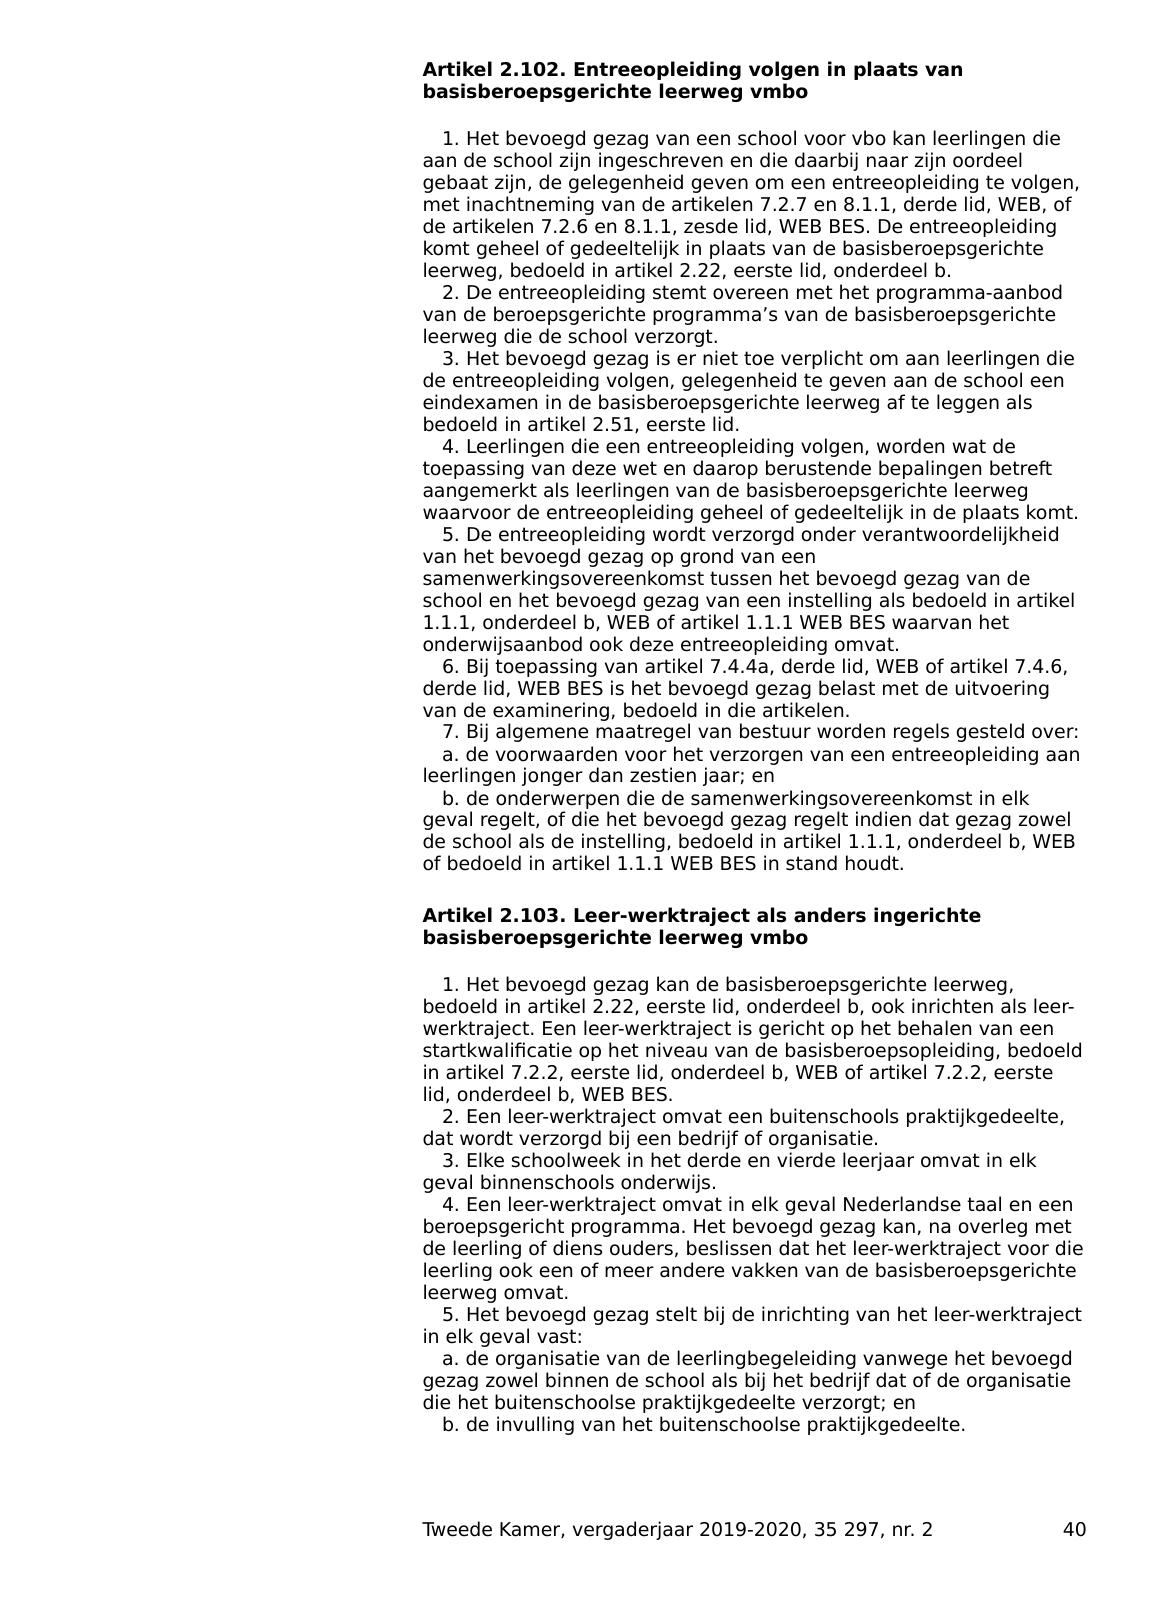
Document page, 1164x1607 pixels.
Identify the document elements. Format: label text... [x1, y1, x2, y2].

text 4. Leerlingen die een entreeopleiding volgen, worden wat de toepassing van deze wet en daarop berustende bepalingen betreft aangemerkt als leerlingen van de basisberoepsgerichte leerweg waarvoor de entreeopleiding geheel of gedeeltelijk in de plaats komt. [422, 436, 1087, 524]
subtitle Artikel 2.103. Leer-werktraject als anders ingerichte basisberoepsgerichte leerweg vmbo [422, 905, 1087, 949]
text 2. Een leer-werktraject omvat een buitenschools praktijkgedeelte, dat wordt verzorgd bij een bedrijf of organisatie. [422, 1106, 1087, 1150]
text 3. Elke schoolweek in het derde en vierde leerjaar omvat in elk geval binnenschools onderwijs. [422, 1150, 1087, 1194]
text a. de voorwaarden voor het verzorgen van een entreeopleiding aan leerlingen jonger dan zestien jaar; en [422, 743, 1087, 787]
text 6. Bij toepassing van artikel 7.4.4a, derde lid, WEB of artikel 7.4.6, derde lid, WEB BES is het bevoegd gezag belast met de uitvoering van de examinering, bedoeld in die artikelen. [422, 656, 1087, 721]
text 2. De entreeopleiding stemt overeen met het programma-aanbod van de beroepsgerichte programma’s van de basisberoepsgerichte leerweg die de school verzorgt. [422, 282, 1087, 348]
text 5. De entreeopleiding wordt verzorgd onder verantwoordelijkheid van het bevoegd gezag op grond van een samenwerkingsovereenkomst tussen het bevoegd gezag van de school en het bevoegd gezag van een instelling als bedoeld in artikel 1.1.1, onderdeel b, WEB of artikel 1.1.1 WEB BES waarvan het onderwijsaanbod ook deze entreeopleiding omvat. [422, 524, 1087, 656]
text 1. Het bevoegd gezag kan de basisberoepsgerichte leerweg, bedoeld in artikel 2.22, eerste lid, onderdeel b, ook inrichten als leer-werktraject. Een leer-werktraject is gericht op het behalen van een startkwalificatie op het niveau van de basisberoepsopleiding, bedoeld in artikel 7.2.2, eerste lid, onderdeel b, WEB of artikel 7.2.2, eerste lid, onderdeel b, WEB BES. [422, 974, 1087, 1106]
text b. de invulling van het buitenschoolse praktijkgedeelte. [422, 1414, 1087, 1436]
text 3. Het bevoegd gezag is er niet toe verplicht om aan leerlingen die de entreeopleiding volgen, gelegenheid te geven aan de school een eindexamen in de basisberoepsgerichte leerweg af te leggen als bedoeld in artikel 2.51, eerste lid. [422, 348, 1087, 436]
text 5. Het bevoegd gezag stelt bij de inrichting van het leer-werktraject in elk geval vast: [422, 1304, 1087, 1348]
text 1. Het bevoegd gezag van een school voor vbo kan leerlingen die aan de school zijn ingeschreven en die daarbij naar zijn oordeel gebaat zijn, de gelegenheid geven om een entreeopleiding te volgen, met inachtneming van de artikelen 7.2.7 en 8.1.1, derde lid, WEB, of de artikelen 7.2.6 en 8.1.1, zesde lid, WEB BES. De entreeopleiding komt geheel of gedeeltelijk in plaats van de basisberoepsgerichte leerweg, bedoeld in artikel 2.22, eerste lid, onderdeel b. [422, 128, 1087, 282]
text a. de organisatie van de leerlingbegeleiding vanwege het bevoegd gezag zowel binnen de school als bij het bedrijf dat of de organisatie die het buitenschoolse praktijkgedeelte verzorgt; en [422, 1348, 1087, 1414]
subtitle Artikel 2.102. Entreeopleiding volgen in plaats van basisberoepsgerichte leerweg vmbo [422, 59, 1087, 103]
text b. de onderwerpen die de samenwerkingsovereenkomst in elk geval regelt, of die het bevoegd gezag regelt indien dat gezag zowel de school als de instelling, bedoeld in artikel 1.1.1, onderdeel b, WEB of bedoeld in artikel 1.1.1 WEB BES in stand houdt. [422, 787, 1087, 875]
text 7. Bij algemene maatregel van bestuur worden regels gesteld over: [422, 721, 1087, 743]
text 4. Een leer-werktraject omvat in elk geval Nederlandse taal en een beroepsgericht programma. Het bevoegd gezag kan, na overleg met de leerling of diens ouders, beslissen dat het leer-werktraject voor die leerling ook een of meer andere vakken van de basisberoepsgerichte leerweg omvat. [422, 1194, 1087, 1304]
